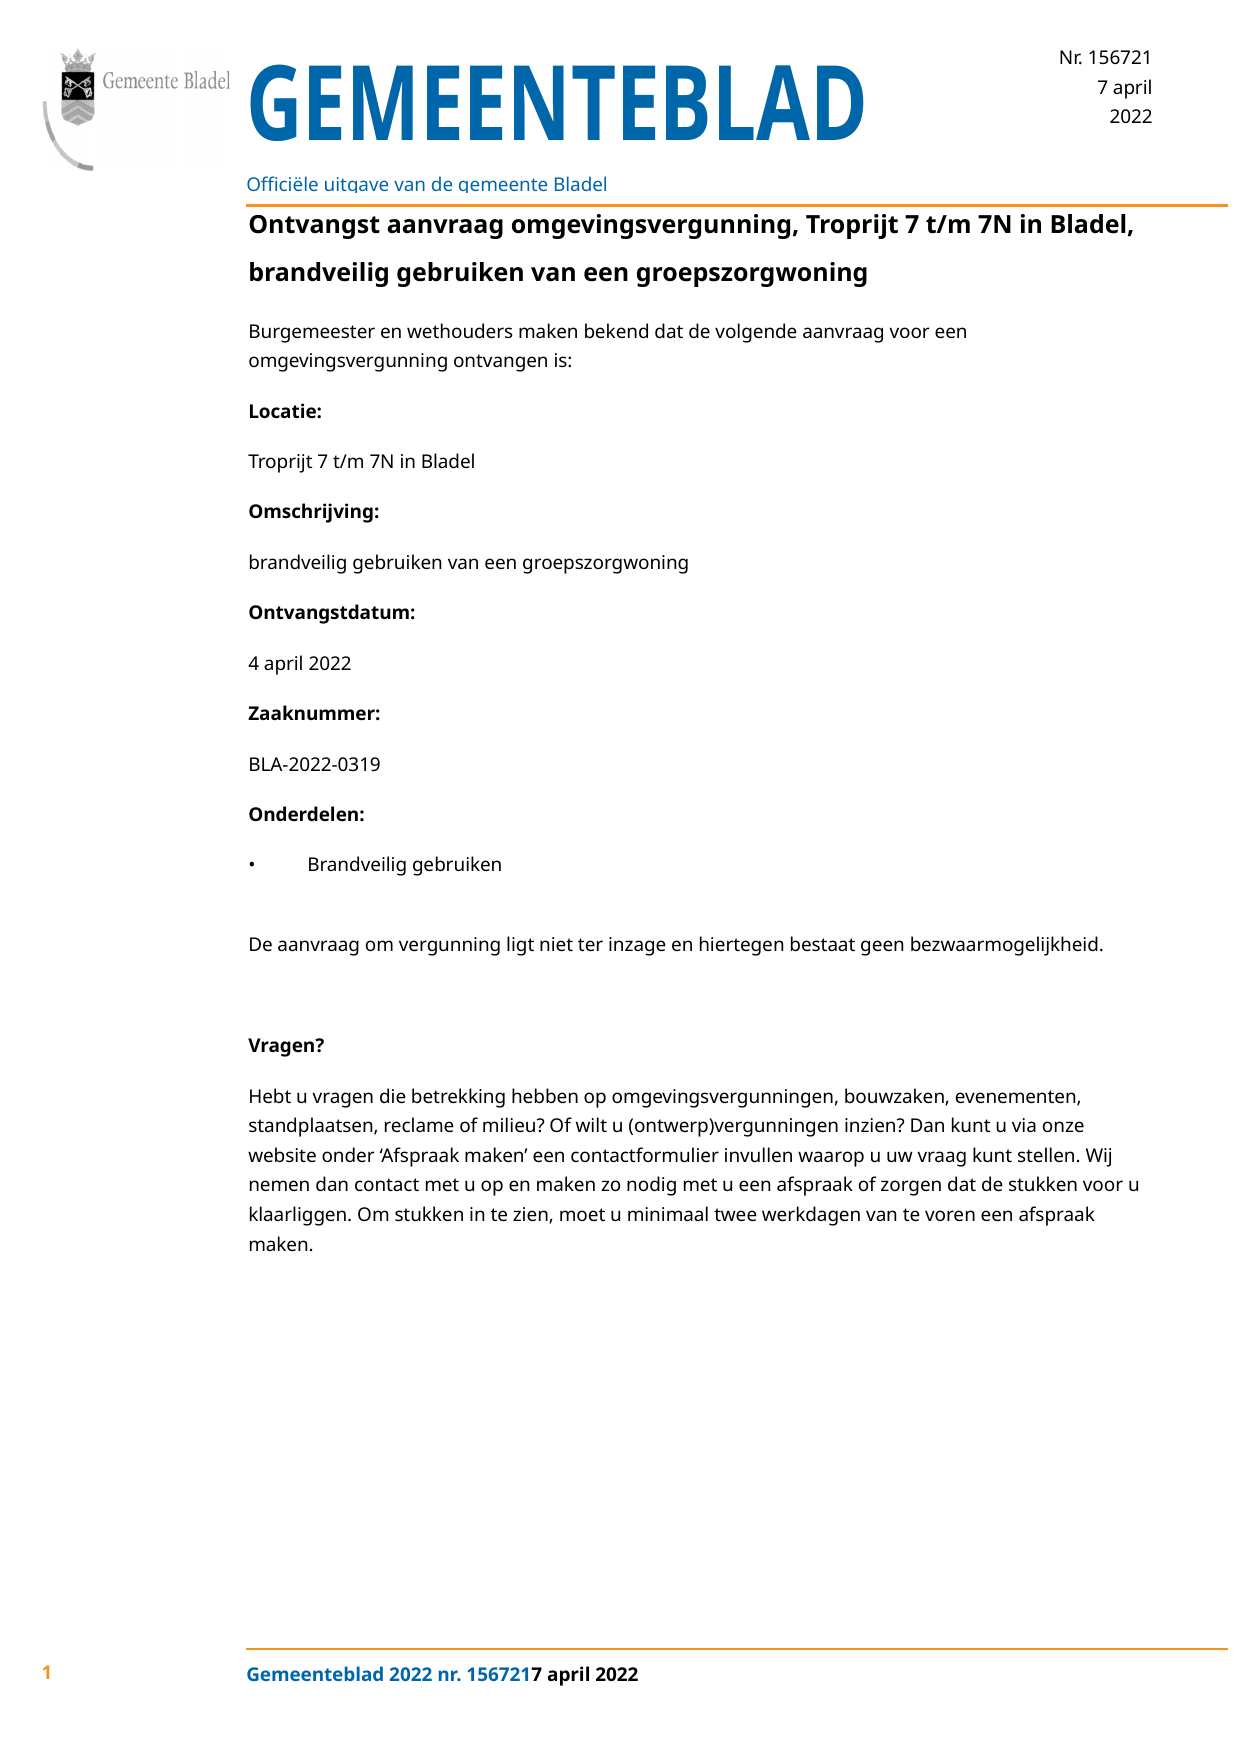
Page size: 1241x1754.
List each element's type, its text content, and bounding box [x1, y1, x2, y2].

text Hebt u vragen die betrekking hebben op omgevingsvergunningen, bouwzaken, evenementen, standplaatsen, reclame of milieu? Of wilt u (ontwerp)vergunningen inzien? Dan kunt u via onze website onder ‘Afspraak maken’ een contactformulier invullen waarop u uw vraag kunt stellen. Wij nemen dan contact met u op en maken zo nodig met u een afspraak of zorgen dat de stukken voor u klaarliggen. Om stukken in te zien, moet u minimaal twee werkdagen van te voren een afspraak maken. [248, 1083, 1152, 1257]
picture [41, 47, 231, 172]
text Ontvangstdatum: [248, 599, 1152, 625]
text Zaaknummer: [248, 700, 1152, 726]
list Brandveilig gebruiken [248, 852, 1152, 877]
text Onderdelen: [248, 801, 1152, 827]
text Burgemeester en wethouders maken bekend dat de volgende aanvraag voor een omgevingsvergunning ontvangen is: [248, 318, 1152, 373]
text Ontvangst aanvraag omgevingsvergunning, Troprijt 7 t/m 7N in Bladel, brandveilig gebruiken van een groepszorgwoning [248, 207, 1152, 288]
text Vragen? [248, 1032, 1152, 1058]
text De aanvraag om vergunning ligt niet ter inzage en hiertegen bestaat geen bezwaarmogelijkheid. [248, 932, 1152, 957]
text brandveilig gebruiken van een groepszorgwoning [248, 549, 1152, 575]
text Troprijt 7 t/m 7N in Bladel [248, 448, 1152, 474]
text Locatie: [248, 398, 1152, 424]
text BLA-2022-0319 [248, 751, 1152, 777]
text 4 april 2022 [248, 650, 1152, 676]
text Omschrijving: [248, 499, 1152, 524]
